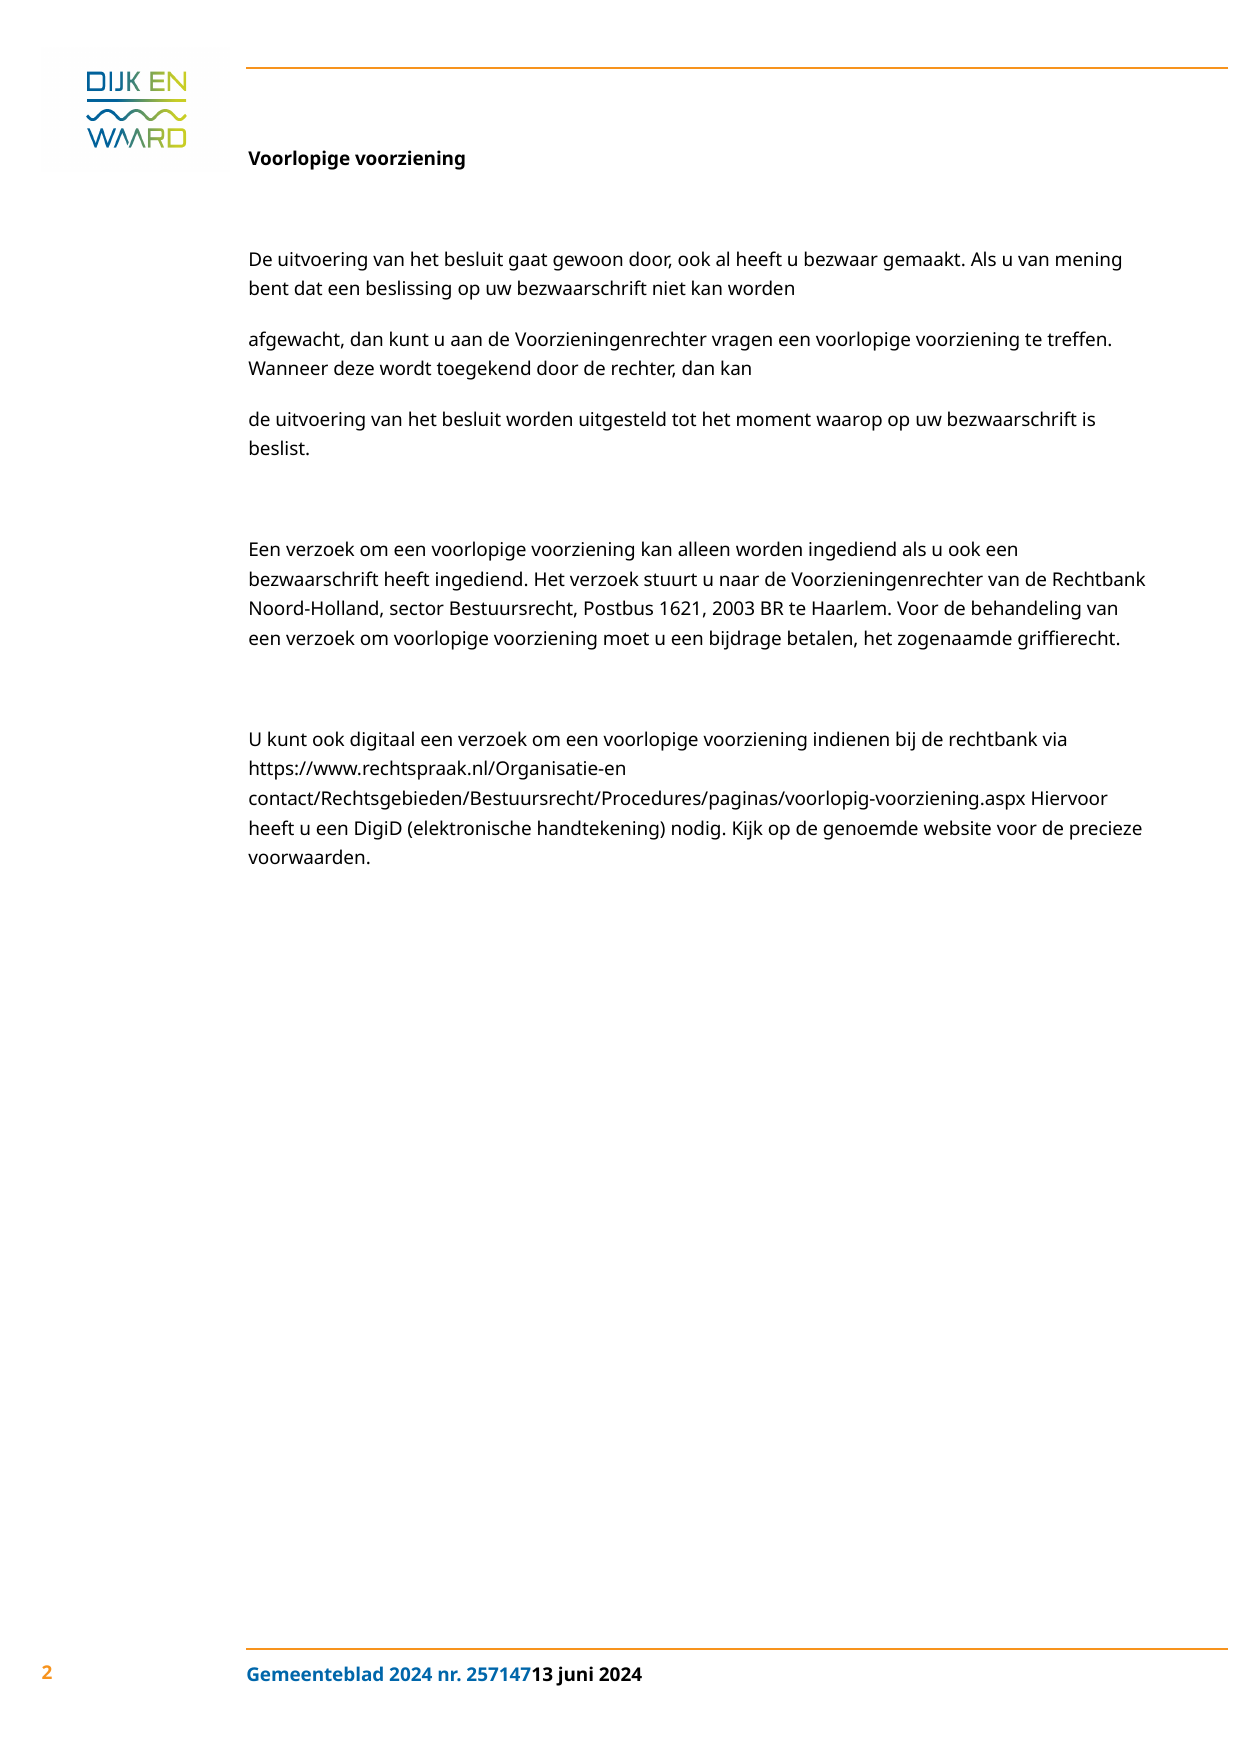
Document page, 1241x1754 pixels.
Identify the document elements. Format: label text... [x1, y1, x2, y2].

text de uitvoering van het besluit worden uitgesteld tot het moment waarop op uw bezwaarschrift is beslist. [248, 406, 1152, 461]
text U kunt ook digitaal een verzoek om een voorlopige voorziening indienen bij de rechtbank via https://www.rechtspraak.nl/Organisatie-en contact/Rechtsgebieden/Bestuursrecht/Procedures/paginas/voorlopig-voorziening.aspx Hiervoor heeft u een DigiD (elektronische handtekening) nodig. Kijk op de genoemde website voor de precieze voorwaarden. [248, 726, 1152, 870]
picture [41, 47, 231, 172]
text Een verzoek om een voorlopige voorziening kan alleen worden ingediend als u ook een bezwaarschrift heeft ingediend. Het verzoek stuurt u naar de Voorzieningenrechter van de Rechtbank Noord-Holland, sector Bestuursrecht, Postbus 1621, 2003 BR te Haarlem. Voor de behandeling van een verzoek om voorlopige voorziening moet u een bijdrage betalen, het zogenaamde griffierecht. [248, 536, 1152, 651]
text Voorlopige voorziening [248, 145, 1152, 171]
text afgewacht, dan kunt u aan de Voorzieningenrechter vragen een voorlopige voorziening te treffen. Wanneer deze wordt toegekend door de rechter, dan kan [248, 326, 1152, 381]
text De uitvoering van het besluit gaat gewoon door, ook al heeft u bezwaar gemaakt. Als u van mening bent dat een beslissing op uw bezwaarschrift niet kan worden [248, 246, 1152, 301]
